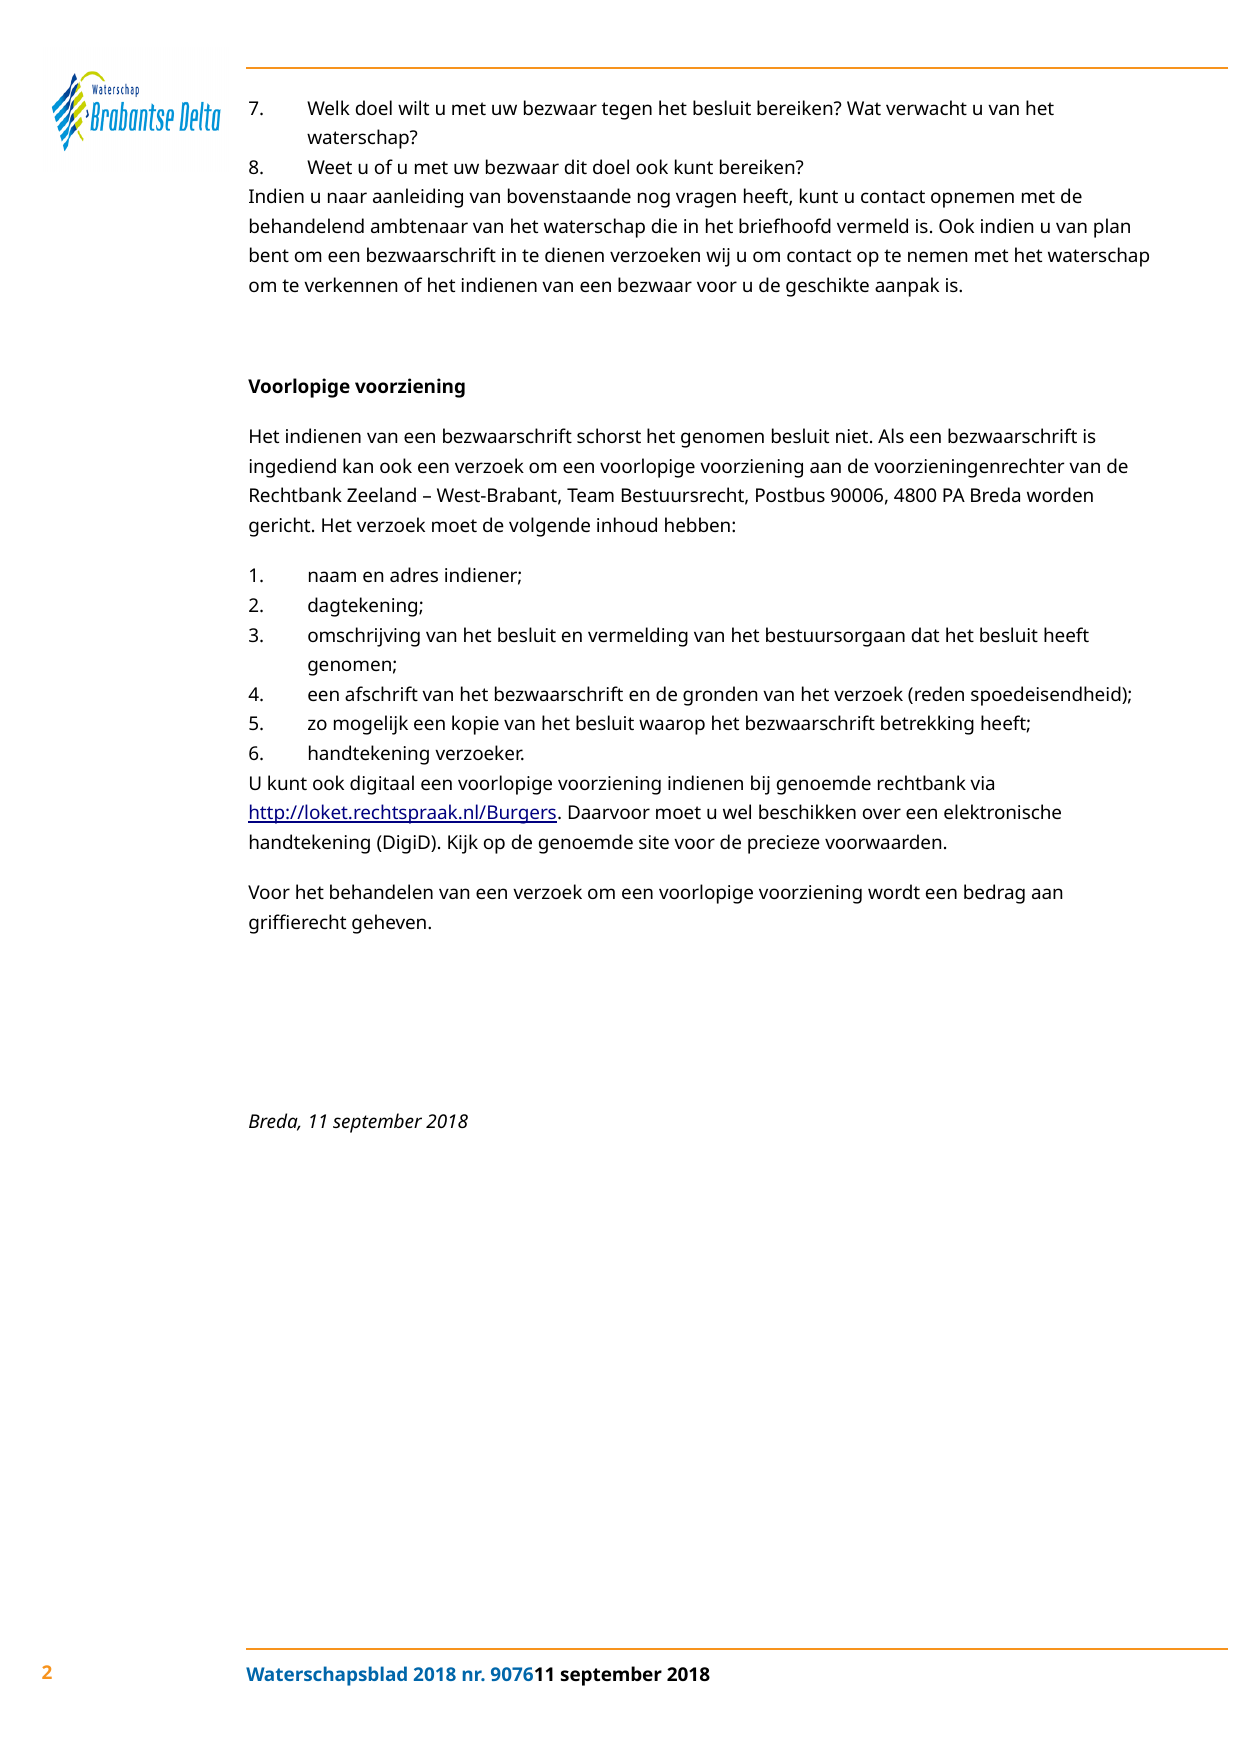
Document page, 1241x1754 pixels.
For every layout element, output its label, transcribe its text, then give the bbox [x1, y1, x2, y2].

list Weet u of u met uw bezwaar dit doel ook kunt bereiken? [248, 154, 1152, 180]
list omschrijving van het besluit en vermelding van het bestuursorgaan dat het besluit heeft genomen; [248, 622, 1152, 677]
picture [41, 47, 231, 172]
text Breda, 11 september 2018 [248, 1108, 1152, 1134]
list zo mogelijk een kopie van het besluit waarop het bezwaarschrift betrekking heeft; [248, 711, 1152, 736]
text Voor het behandelen van een verzoek om een voorlopige voorziening wordt een bedrag aan griffierecht geheven. [248, 879, 1152, 935]
text Het indienen van een bezwaarschrift schorst het genomen besluit niet. Als een bezwaarschrift is ingediend kan ook een verzoek om een voorlopige voorziening aan de voorzieningenrechter van de Rechtbank Zeeland – West-Brabant, Team Bestuursrecht, Postbus 90006, 4800 PA Breda worden gericht. Het verzoek moet de volgende inhoud hebben: [248, 423, 1152, 538]
list naam en adres indiener; [248, 563, 1152, 588]
list Welk doel wilt u met uw bezwaar tegen het besluit bereiken? Wat verwacht u van het waterschap? [248, 95, 1152, 150]
list handtekening verzoeker. [248, 740, 1152, 766]
text Voorlopige voorziening [248, 373, 1152, 399]
list een afschrift van het bezwaarschrift en de gronden van het verzoek (reden spoedeisendheid); [248, 681, 1152, 707]
text Indien u naar aanleiding van bovenstaande nog vragen heeft, kunt u contact opnemen met de behandelend ambtenaar van het waterschap die in het briefhoofd vermeld is. Ook indien u van plan bent om een bezwaarschrift in te dienen verzoeken wij u om contact op te nemen met het waterschap om te verkennen of het indienen van een bezwaar voor u de geschikte aanpak is. [248, 183, 1152, 298]
list dagtekening; [248, 592, 1152, 618]
text U kunt ook digitaal een voorlopige voorziening indienen bij genoemde rechtbank via http://loket.rechtspraak.nl/Burgers. Daarvoor moet u wel beschikken over een elektronische handtekening (DigiD). Kijk op de genoemde site voor de precieze voorwaarden. [248, 770, 1152, 855]
